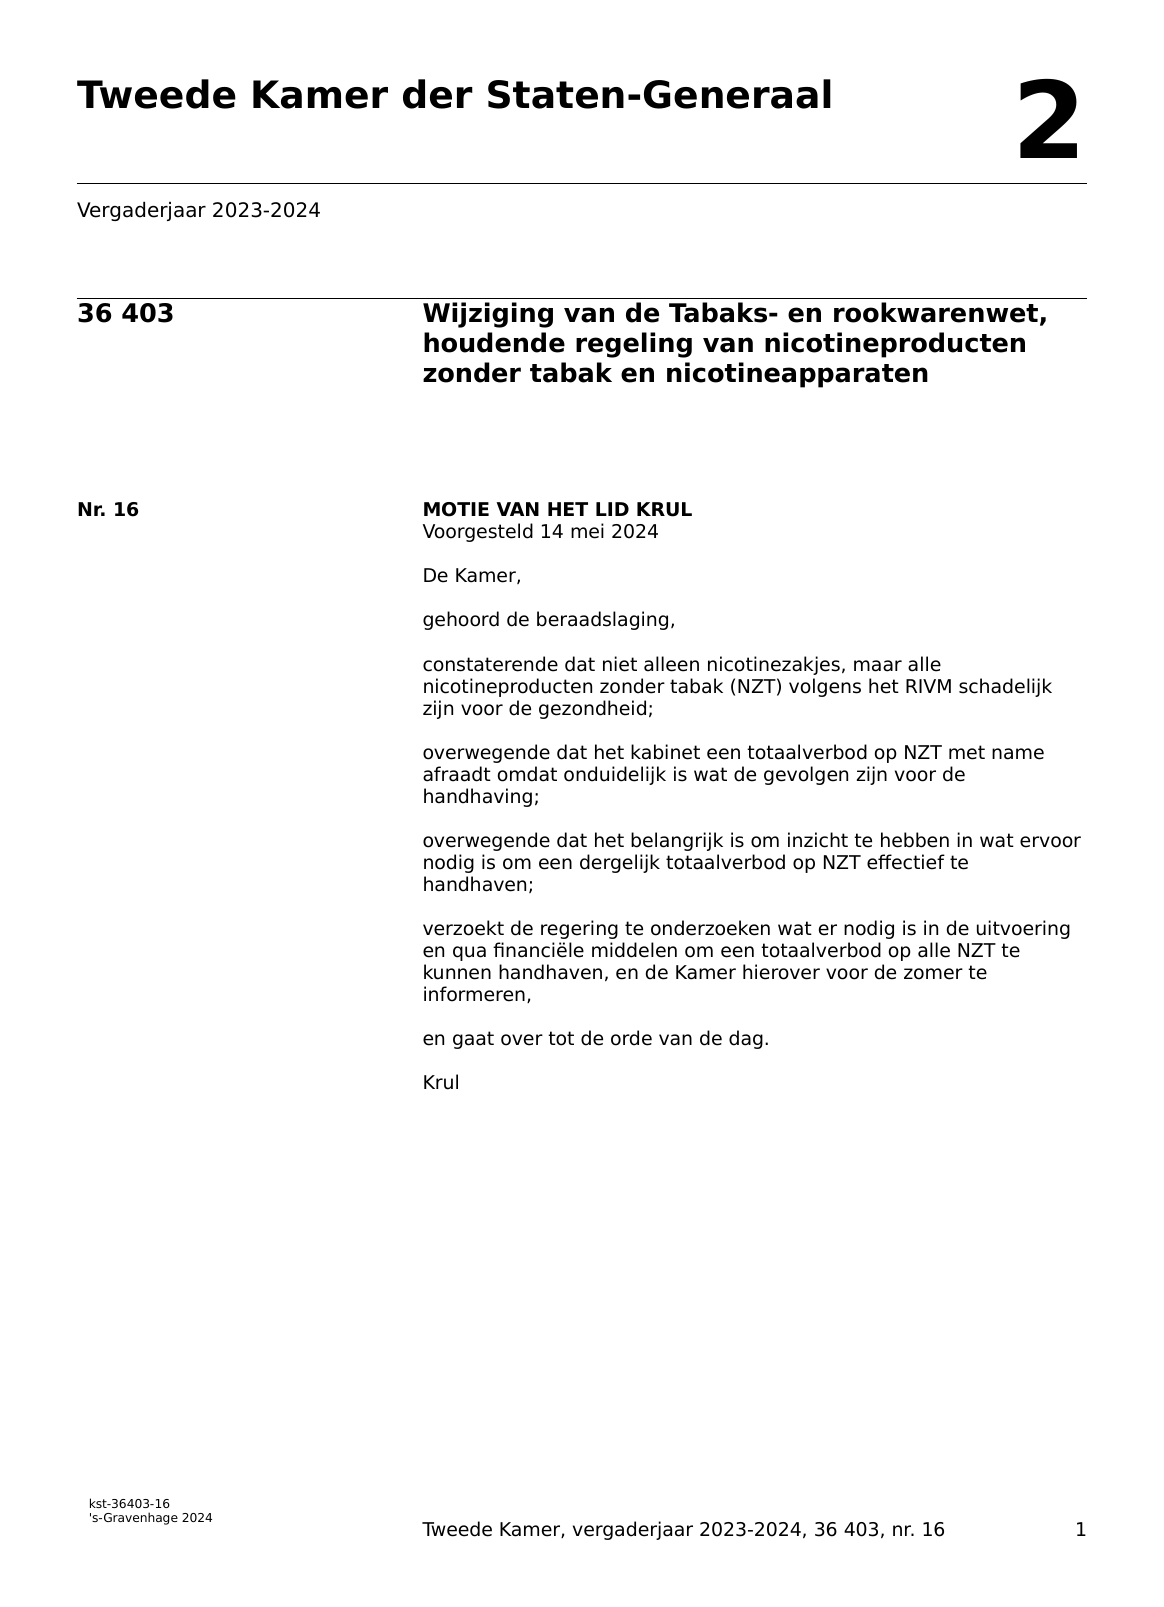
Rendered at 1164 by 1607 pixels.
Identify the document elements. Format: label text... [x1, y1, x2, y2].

text verzoekt de regering te onderzoeken wat er nodig is in de uitvoering en qua financiële middelen om een totaalverbod op alle NZT te kunnen handhaven, en de Kamer hierover voor de zomer te informeren, [422, 918, 1087, 1006]
text Voorgesteld 14 mei 2024 [422, 521, 1087, 543]
table_cell Vergaderjaar 2023-2024 [77, 184, 1087, 298]
text constaterende dat niet alleen nicotinezakjes, maar alle nicotineproducten zonder tabak (NZT) volgens het RIVM schadelijk zijn voor de gezondheid; [422, 653, 1087, 719]
text De Kamer, [422, 565, 1087, 587]
text Krul [422, 1072, 1087, 1094]
table_header 2 [886, 59, 1087, 183]
subtitle 36 403 Wijziging van de Tabaks- en rookwarenwet, houdende regeling van nicotineproducten zonder tabak en nicotineapparaten [77, 299, 1087, 388]
table_header Tweede Kamer der Staten-Generaal [77, 59, 886, 183]
text overwegende dat het belangrijk is om inzicht te hebben in wat ervoor nodig is om een dergelijk totaalverbod op NZT effectief te handhaven; [422, 830, 1087, 896]
text kst-36403-16 [88, 1497, 323, 1511]
text gehoord de beraadslaging, [422, 609, 1087, 631]
text overwegende dat het kabinet een totaalverbod op NZT met name afraadt omdat onduidelijk is wat de gevolgen zijn voor de handhaving; [422, 742, 1087, 808]
subtitle Nr. 16 MOTIE VAN HET LID KRUL [77, 499, 1087, 521]
text 's-Gravenhage 2024 [88, 1511, 323, 1525]
text en gaat over tot de orde van de dag. [422, 1028, 1087, 1050]
